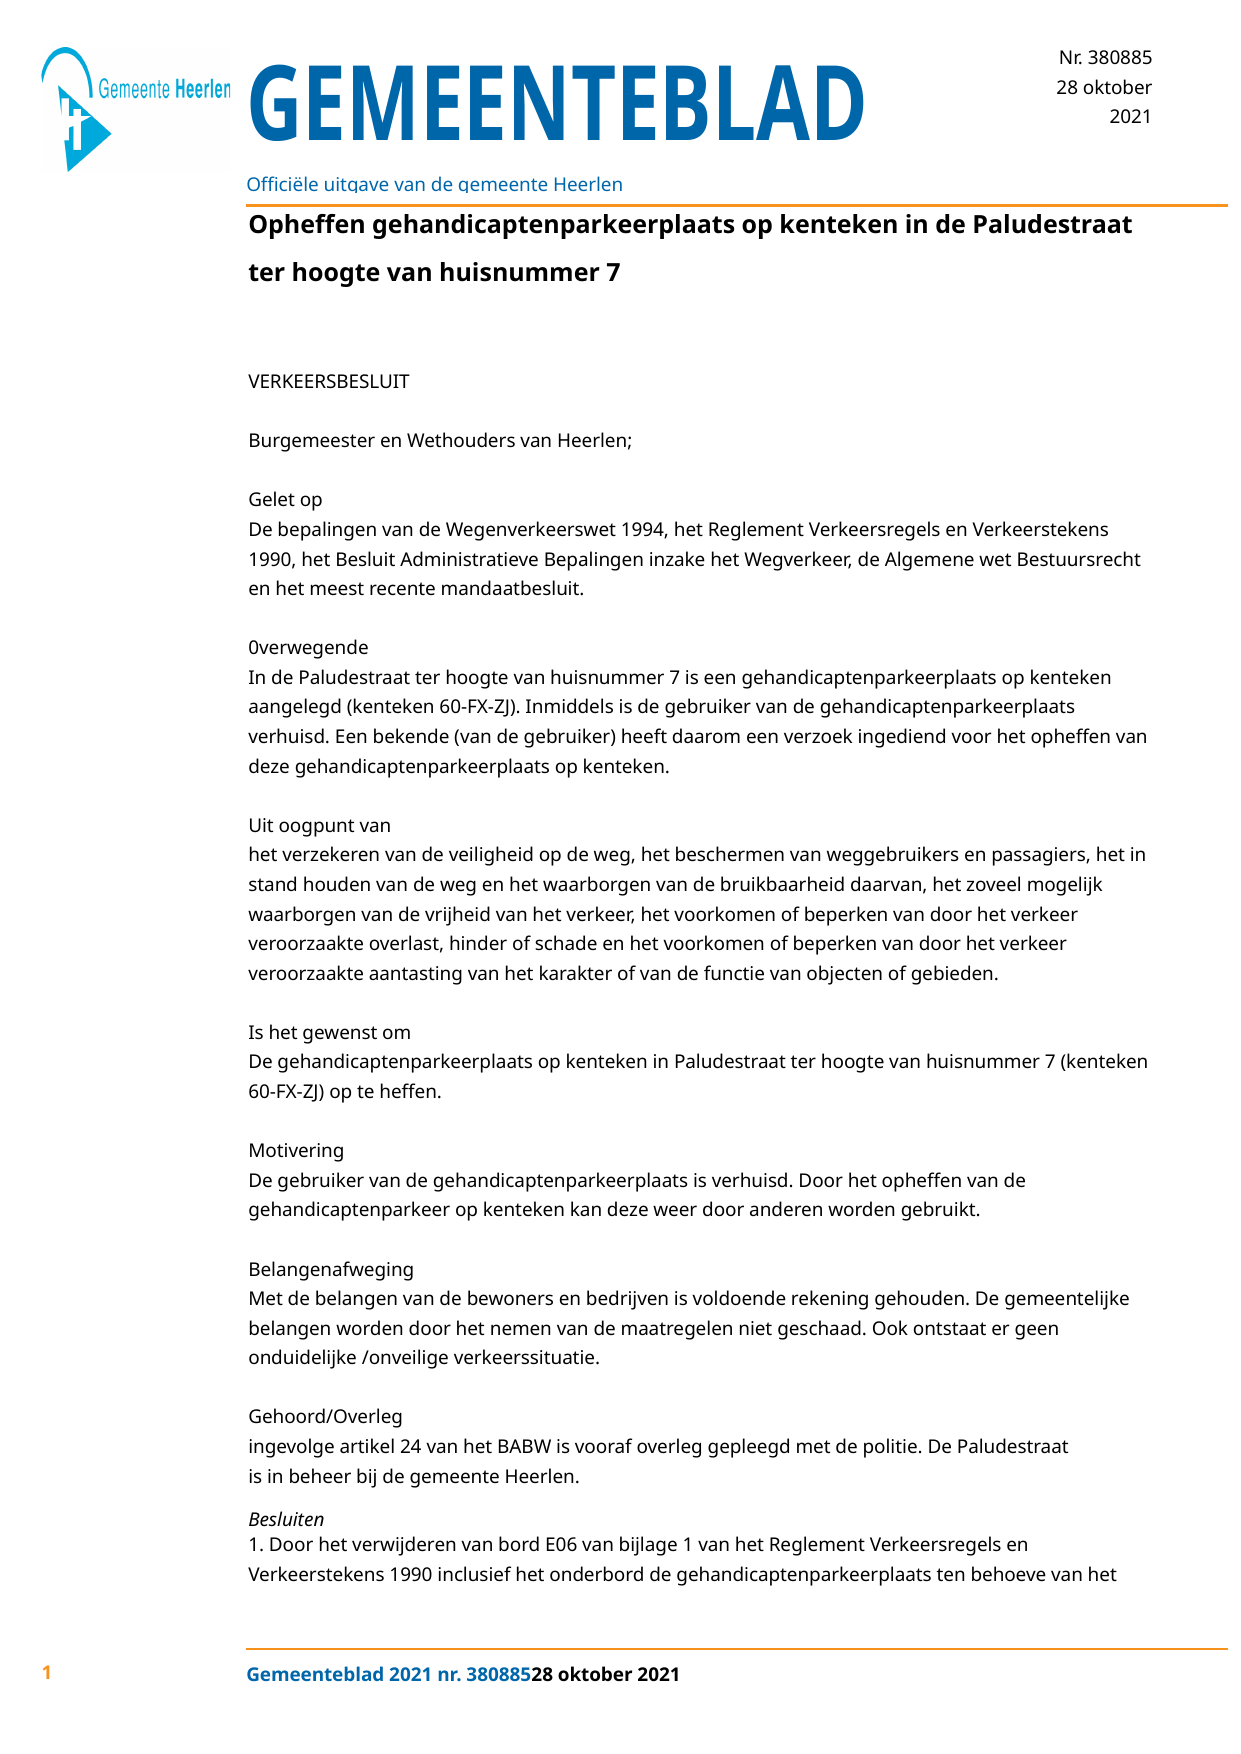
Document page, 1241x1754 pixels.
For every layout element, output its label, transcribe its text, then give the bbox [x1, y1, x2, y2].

text Is het gewenst om [248, 1019, 1152, 1045]
text 1. Door het verwijderen van bord E06 van bijlage 1 van het Reglement Verkeersregels en Verkeerstekens 1990 inclusief het onderbord de gehandicaptenparkeerplaats ten behoeve van het [248, 1532, 1152, 1587]
text Besluiten [248, 1506, 1152, 1532]
text De gehandicaptenparkeerplaats op kenteken in Paludestraat ter hoogte van huisnummer 7 (kenteken 60-FX-ZJ) op te heffen. [248, 1049, 1152, 1104]
text Motivering [248, 1137, 1152, 1163]
picture [41, 47, 231, 172]
picture [41, 47, 59, 70]
text Met de belangen van de bewoners en bedrijven is voldoende rekening gehouden. De gemeentelijke belangen worden door het nemen van de maatregelen niet geschaad. Ook ontstaat er geen onduidelijke /onveilige verkeerssituatie. [248, 1285, 1152, 1370]
text Gelet op [248, 487, 1152, 512]
text De gebruiker van de gehandicaptenparkeerplaats is verhuisd. Door het opheffen van de gehandicaptenparkeer op kenteken kan deze weer door anderen worden gebruikt. [248, 1167, 1152, 1222]
text Gehoord/Overleg [248, 1404, 1152, 1429]
text Opheffen gehandicaptenparkeerplaats op kenteken in de Paludestraat ter hoogte van huisnummer 7 [248, 207, 1152, 288]
text Uit oogpunt van [248, 812, 1152, 838]
text 0verwegende [248, 634, 1152, 660]
text Burgemeester en Wethouders van Heerlen; [248, 427, 1152, 453]
text In de Paludestraat ter hoogte van huisnummer 7 is een gehandicaptenparkeerplaats op kenteken aangelegd (kenteken 60-FX-ZJ). Inmiddels is de gebruiker van de gehandicaptenparkeerplaats verhuisd. Een bekende (van de gebruiker) heeft daarom een verzoek ingediend voor het opheffen van deze gehandicaptenparkeerplaats op kenteken. [248, 664, 1152, 778]
text De bepalingen van de Wegenverkeerswet 1994, het Reglement Verkeersregels en Verkeerstekens 1990, het Besluit Administratieve Bepalingen inzake het Wegverkeer, de Algemene wet Bestuursrecht en het meest recente mandaatbesluit. [248, 516, 1152, 601]
text ingevolge artikel 24 van het BABW is vooraf overleg gepleegd met de politie. De Paludestraat [248, 1433, 1152, 1459]
text VERKEERSBESLUIT [248, 368, 1152, 394]
text het verzekeren van de veiligheid op de weg, het beschermen van weggebruikers en passagiers, het in stand houden van de weg en het waarborgen van de bruikbaarheid daarvan, het zoveel mogelijk waarborgen van de vrijheid van het verkeer, het voorkomen of beperken van door het verkeer veroorzaakte overlast, hinder of schade en het voorkomen of beperken van door het verkeer veroorzaakte aantasting van het karakter of van de functie van objecten of gebieden. [248, 842, 1152, 986]
text Belangenafweging [248, 1256, 1152, 1281]
text is in beheer bij de gemeente Heerlen. [248, 1463, 1152, 1488]
